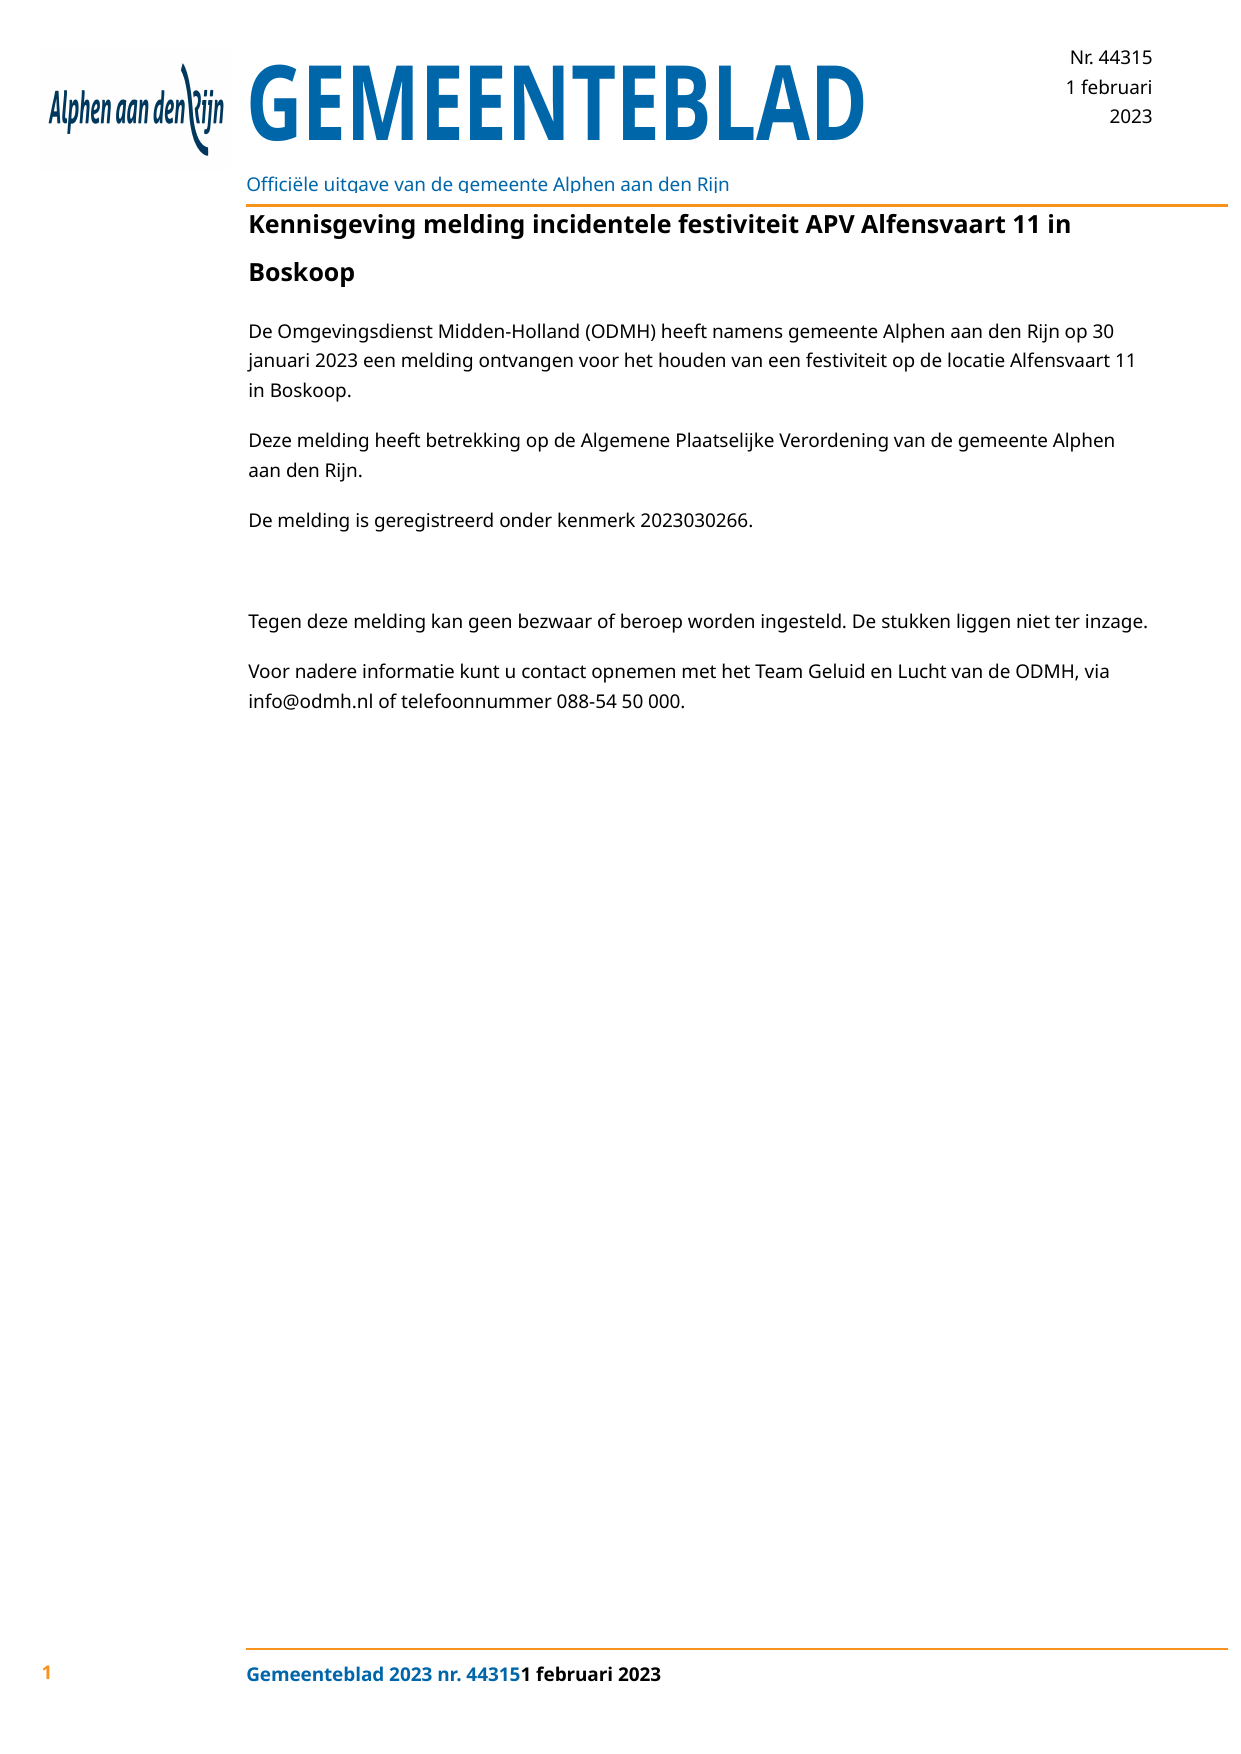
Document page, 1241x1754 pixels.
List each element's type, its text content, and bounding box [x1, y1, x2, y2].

text Deze melding heeft betrekking op de Algemene Plaatselijke Verordening van de gemeente Alphen aan den Rijn. [248, 427, 1152, 483]
text De melding is geregistreerd onder kenmerk 2023030266. [248, 507, 1152, 533]
text Kennisgeving melding incidentele festiviteit APV Alfensvaart 11 in Boskoop [248, 207, 1152, 288]
text Tegen deze melding kan geen bezwaar of beroep worden ingesteld. De stukken liggen niet ter inzage. [248, 608, 1152, 634]
picture [41, 47, 231, 172]
text Voor nadere informatie kunt u contact opnemen met het Team Geluid en Lucht van de ODMH, via info@odmh.nl of telefoonnummer 088-54 50 000. [248, 659, 1152, 714]
text De Omgevingsdienst Midden-Holland (ODMH) heeft namens gemeente Alphen aan den Rijn op 30 januari 2023 een melding ontvangen voor het houden van een festiviteit op de locatie Alfensvaart 11 in Boskoop. [248, 318, 1152, 403]
